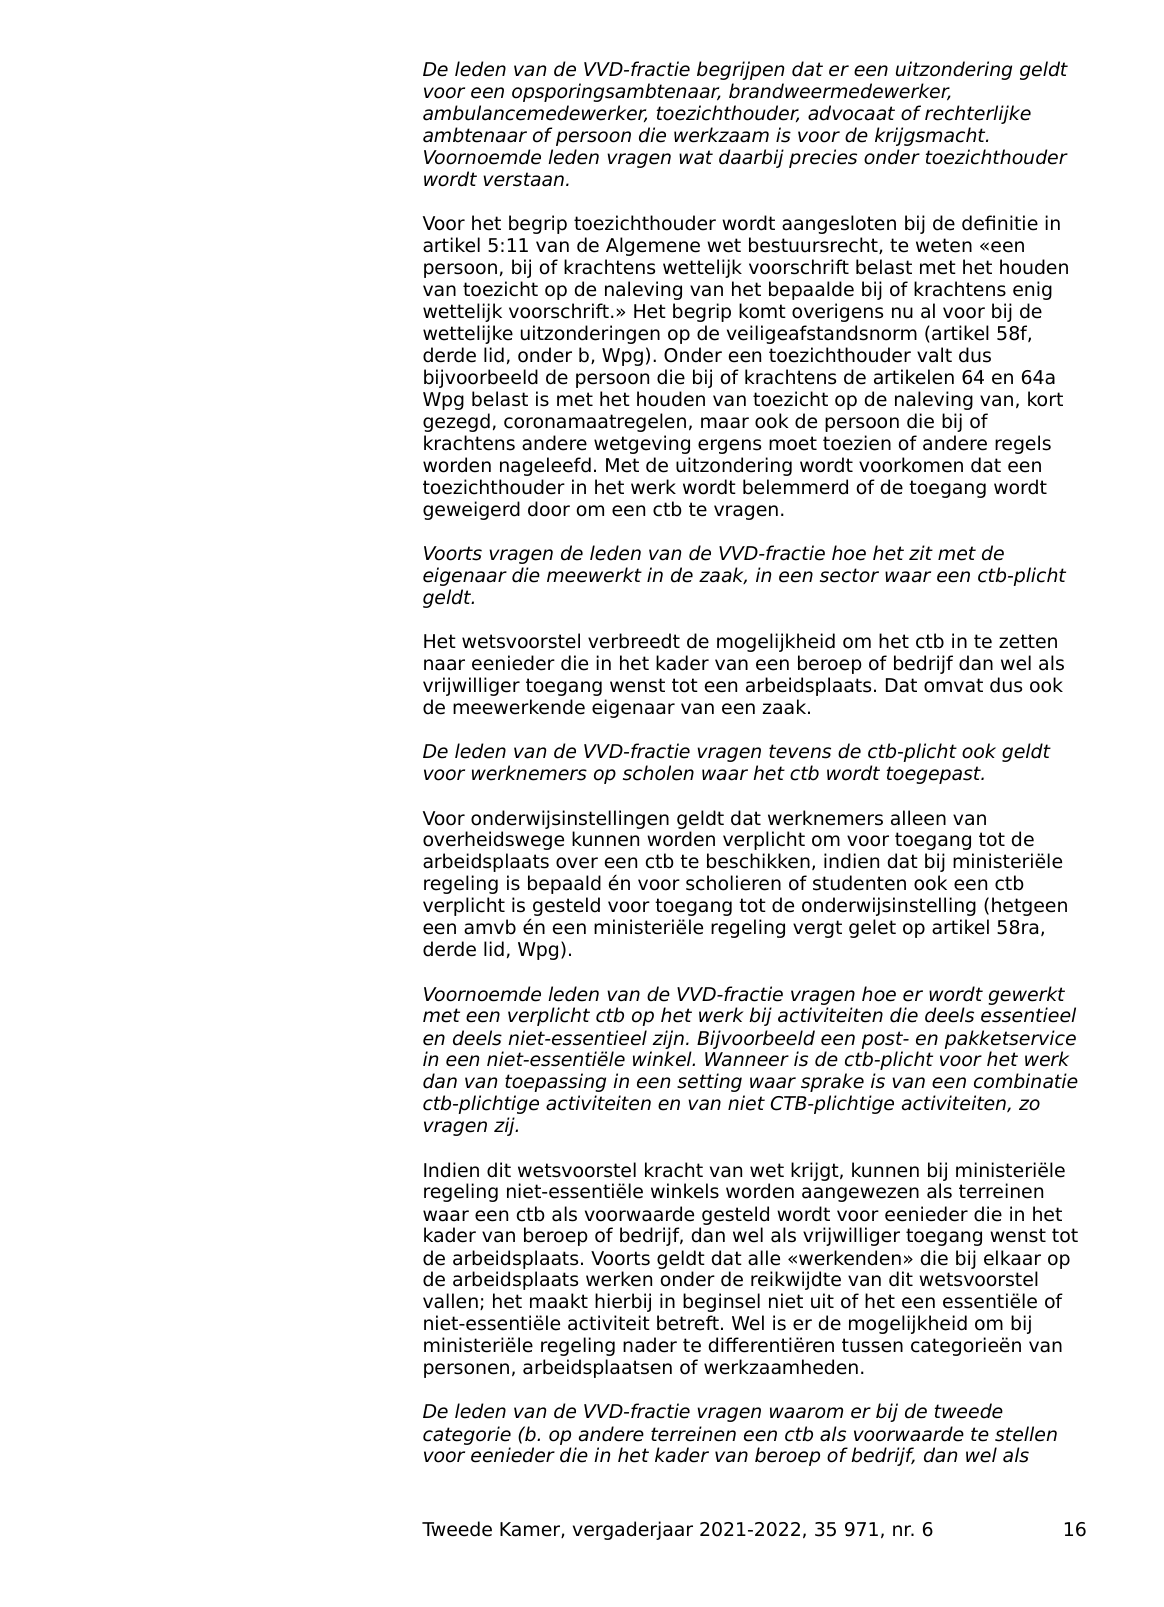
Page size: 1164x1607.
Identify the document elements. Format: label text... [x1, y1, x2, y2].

text Voor onderwijsinstellingen geldt dat werknemers alleen van overheidswege kunnen worden verplicht om voor toegang tot de arbeidsplaats over een ctb te beschikken, indien dat bij ministeriële regeling is bepaald én voor scholieren of studenten ook een ctb verplicht is gesteld voor toegang tot de onderwijsinstelling (hetgeen een amvb én een ministeriële regeling vergt gelet op artikel 58ra, derde lid, Wpg). [422, 807, 1087, 961]
text Voornoemde leden van de VVD-fractie vragen hoe er wordt gewerkt met een verplicht ctb op het werk bij activiteiten die deels essentieel en deels niet-essentieel zijn. Bijvoorbeeld een post- en pakketservice in een niet-essentiële winkel. Wanneer is de ctb-plicht voor het werk dan van toepassing in een setting waar sprake is van een combinatie ctb-plichtige activiteiten en van niet CTB-plichtige activiteiten, zo vragen zij. [422, 983, 1087, 1137]
text Voor het begrip toezichthouder wordt aangesloten bij de definitie in artikel 5:11 van de Algemene wet bestuursrecht, te weten «een persoon, bij of krachtens wettelijk voorschrift belast met het houden van toezicht op de naleving van het bepaalde bij of krachtens enig wettelijk voorschrift.» Het begrip komt overigens nu al voor bij de wettelijke uitzonderingen op de veiligeafstandsnorm (artikel 58f, derde lid, onder b, Wpg). Onder een toezichthouder valt dus bijvoorbeeld de persoon die bij of krachtens de artikelen 64 en 64a Wpg belast is met het houden van toezicht op de naleving van, kort gezegd, coronamaatregelen, maar ook de persoon die bij of krachtens andere wetgeving ergens moet toezien of andere regels worden nageleefd. Met de uitzondering wordt voorkomen dat een toezichthouder in het werk wordt belemmerd of de toegang wordt geweigerd door om een ctb te vragen. [422, 213, 1087, 521]
text De leden van de VVD-fractie begrijpen dat er een uitzondering geldt voor een opsporingsambtenaar, brandweermedewerker, ambulancemedewerker, toezichthouder, advocaat of rechterlijke ambtenaar of persoon die werkzaam is voor de krijgsmacht. Voornoemde leden vragen wat daarbij precies onder toezichthouder wordt verstaan. [422, 59, 1087, 191]
text De leden van de VVD-fractie vragen waarom er bij de tweede categorie (b. op andere terreinen een ctb als voorwaarde te stellen voor eenieder die in het kader van beroep of bedrijf, dan wel als [422, 1401, 1087, 1467]
text Indien dit wetsvoorstel kracht van wet krijgt, kunnen bij ministeriële regeling niet-essentiële winkels worden aangewezen als terreinen waar een ctb als voorwaarde gesteld wordt voor eenieder die in het kader van beroep of bedrijf, dan wel als vrijwilliger toegang wenst tot de arbeidsplaats. Voorts geldt dat alle «werkenden» die bij elkaar op de arbeidsplaats werken onder de reikwijdte van dit wetsvoorstel vallen; het maakt hierbij in beginsel niet uit of het een essentiële of niet-essentiële activiteit betreft. Wel is er de mogelijkheid om bij ministeriële regeling nader te differentiëren tussen categorieën van personen, arbeidsplaatsen of werkzaamheden. [422, 1159, 1087, 1379]
text Het wetsvoorstel verbreedt de mogelijkheid om het ctb in te zetten naar eenieder die in het kader van een beroep of bedrijf dan wel als vrijwilliger toegang wenst tot een arbeidsplaats. Dat omvat dus ook de meewerkende eigenaar van een zaak. [422, 631, 1087, 719]
text De leden van de VVD-fractie vragen tevens de ctb-plicht ook geldt voor werknemers op scholen waar het ctb wordt toegepast. [422, 741, 1087, 785]
text Voorts vragen de leden van de VVD-fractie hoe het zit met de eigenaar die meewerkt in de zaak, in een sector waar een ctb-plicht geldt. [422, 543, 1087, 609]
